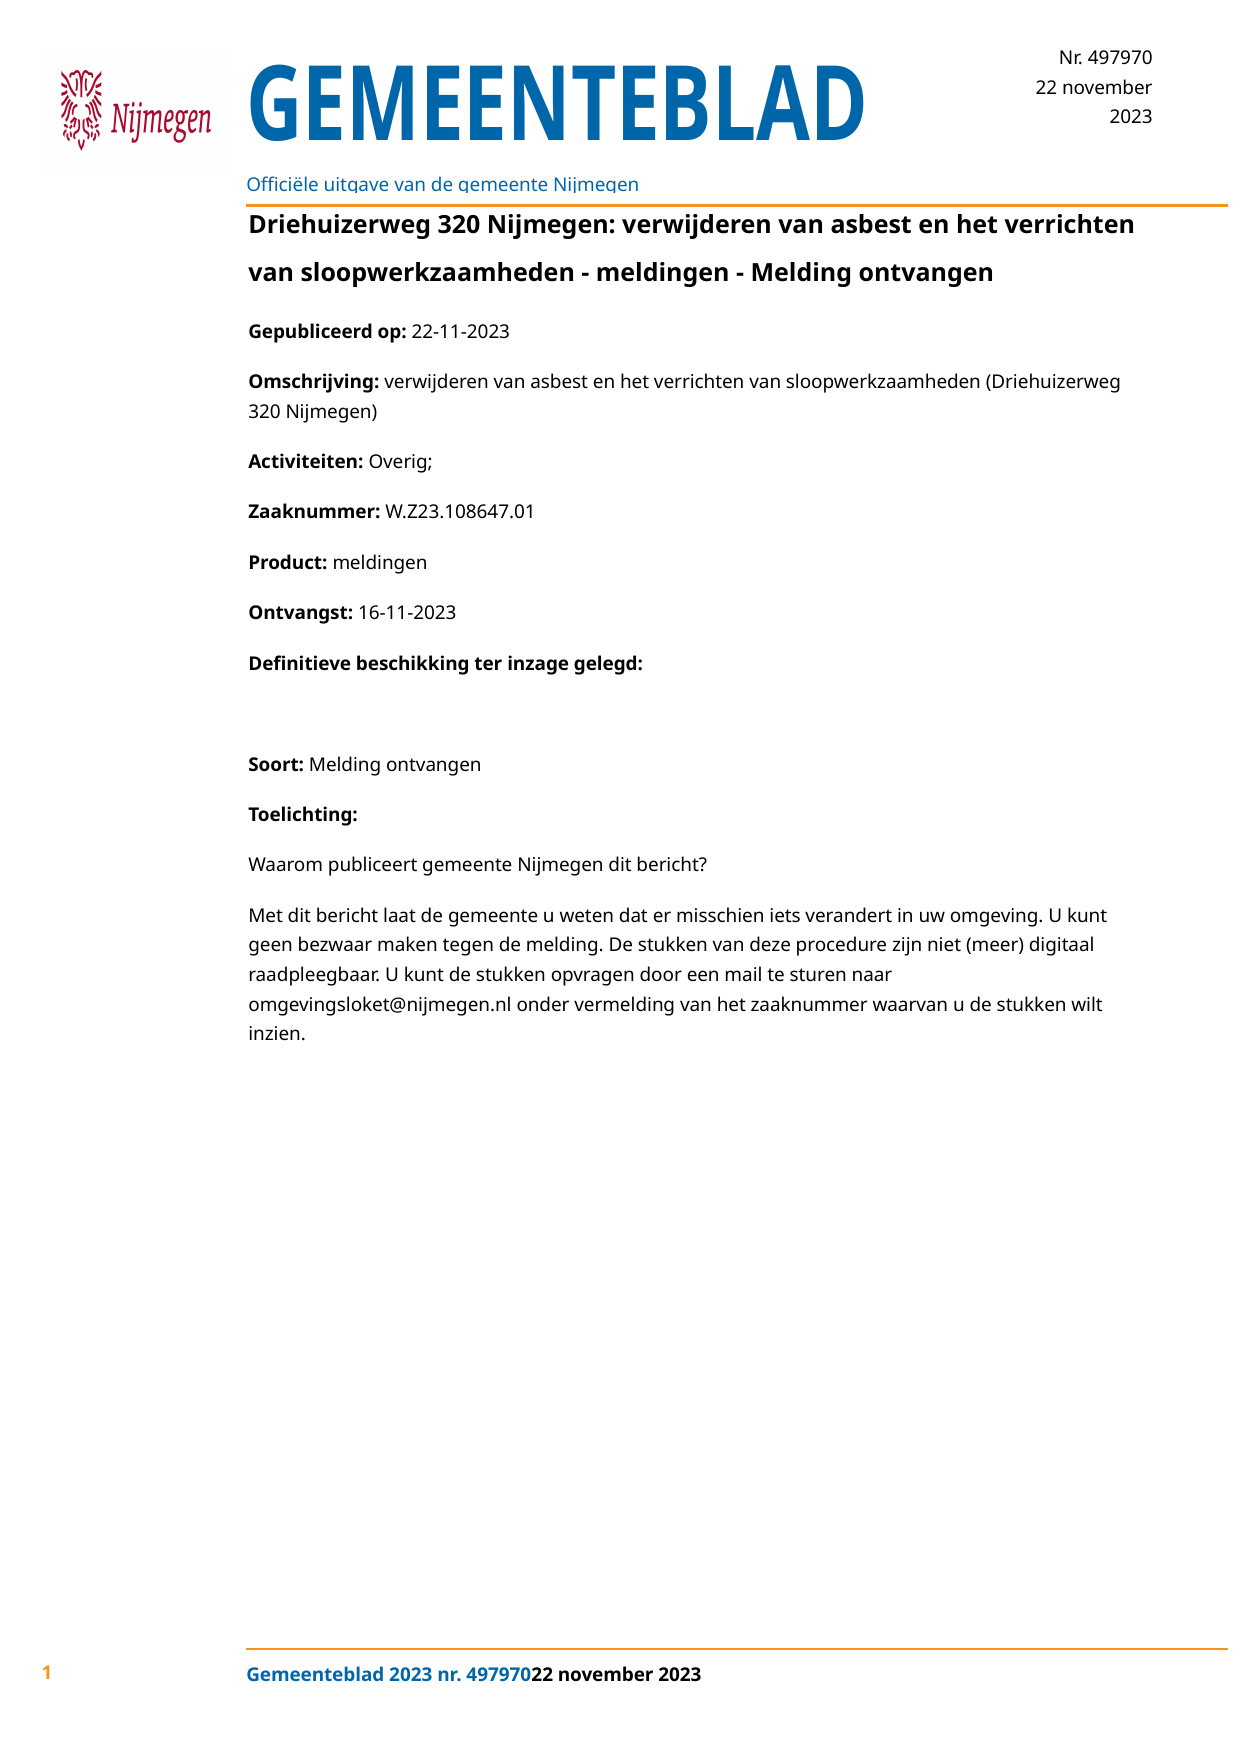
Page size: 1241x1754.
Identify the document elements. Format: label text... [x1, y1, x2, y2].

text Product: meldingen [248, 549, 1152, 575]
text Toelichting: [248, 801, 1152, 827]
text Ontvangst: 16-11-2023 [248, 599, 1152, 625]
text Driehuizerweg 320 Nijmegen: verwijderen van asbest en het verrichten van sloopwerkzaamheden - meldingen - Melding ontvangen [248, 207, 1152, 288]
text Waarom publiceert gemeente Nijmegen dit bericht? [248, 852, 1152, 877]
text Soort: Melding ontvangen [248, 751, 1152, 777]
text Met dit bericht laat de gemeente u weten dat er misschien iets verandert in uw omgeving. U kunt geen bezwaar maken tegen de melding. De stukken van deze procedure zijn niet (meer) digitaal raadpleegbaar. U kunt de stukken opvragen door een mail te sturen naar omgevingsloket@nijmegen.nl onder vermelding van het zaaknummer waarvan u de stukken wilt inzien. [248, 902, 1152, 1046]
text Zaaknummer: W.Z23.108647.01 [248, 499, 1152, 524]
text Definitieve beschikking ter inzage gelegd: [248, 650, 1152, 676]
picture [41, 47, 231, 172]
text Activiteiten: Overig; [248, 448, 1152, 474]
text Gepubliceerd op: 22-11-2023 [248, 318, 1152, 344]
text Omschrijving: verwijderen van asbest en het verrichten van sloopwerkzaamheden (Driehuizerweg 320 Nijmegen) [248, 368, 1152, 424]
